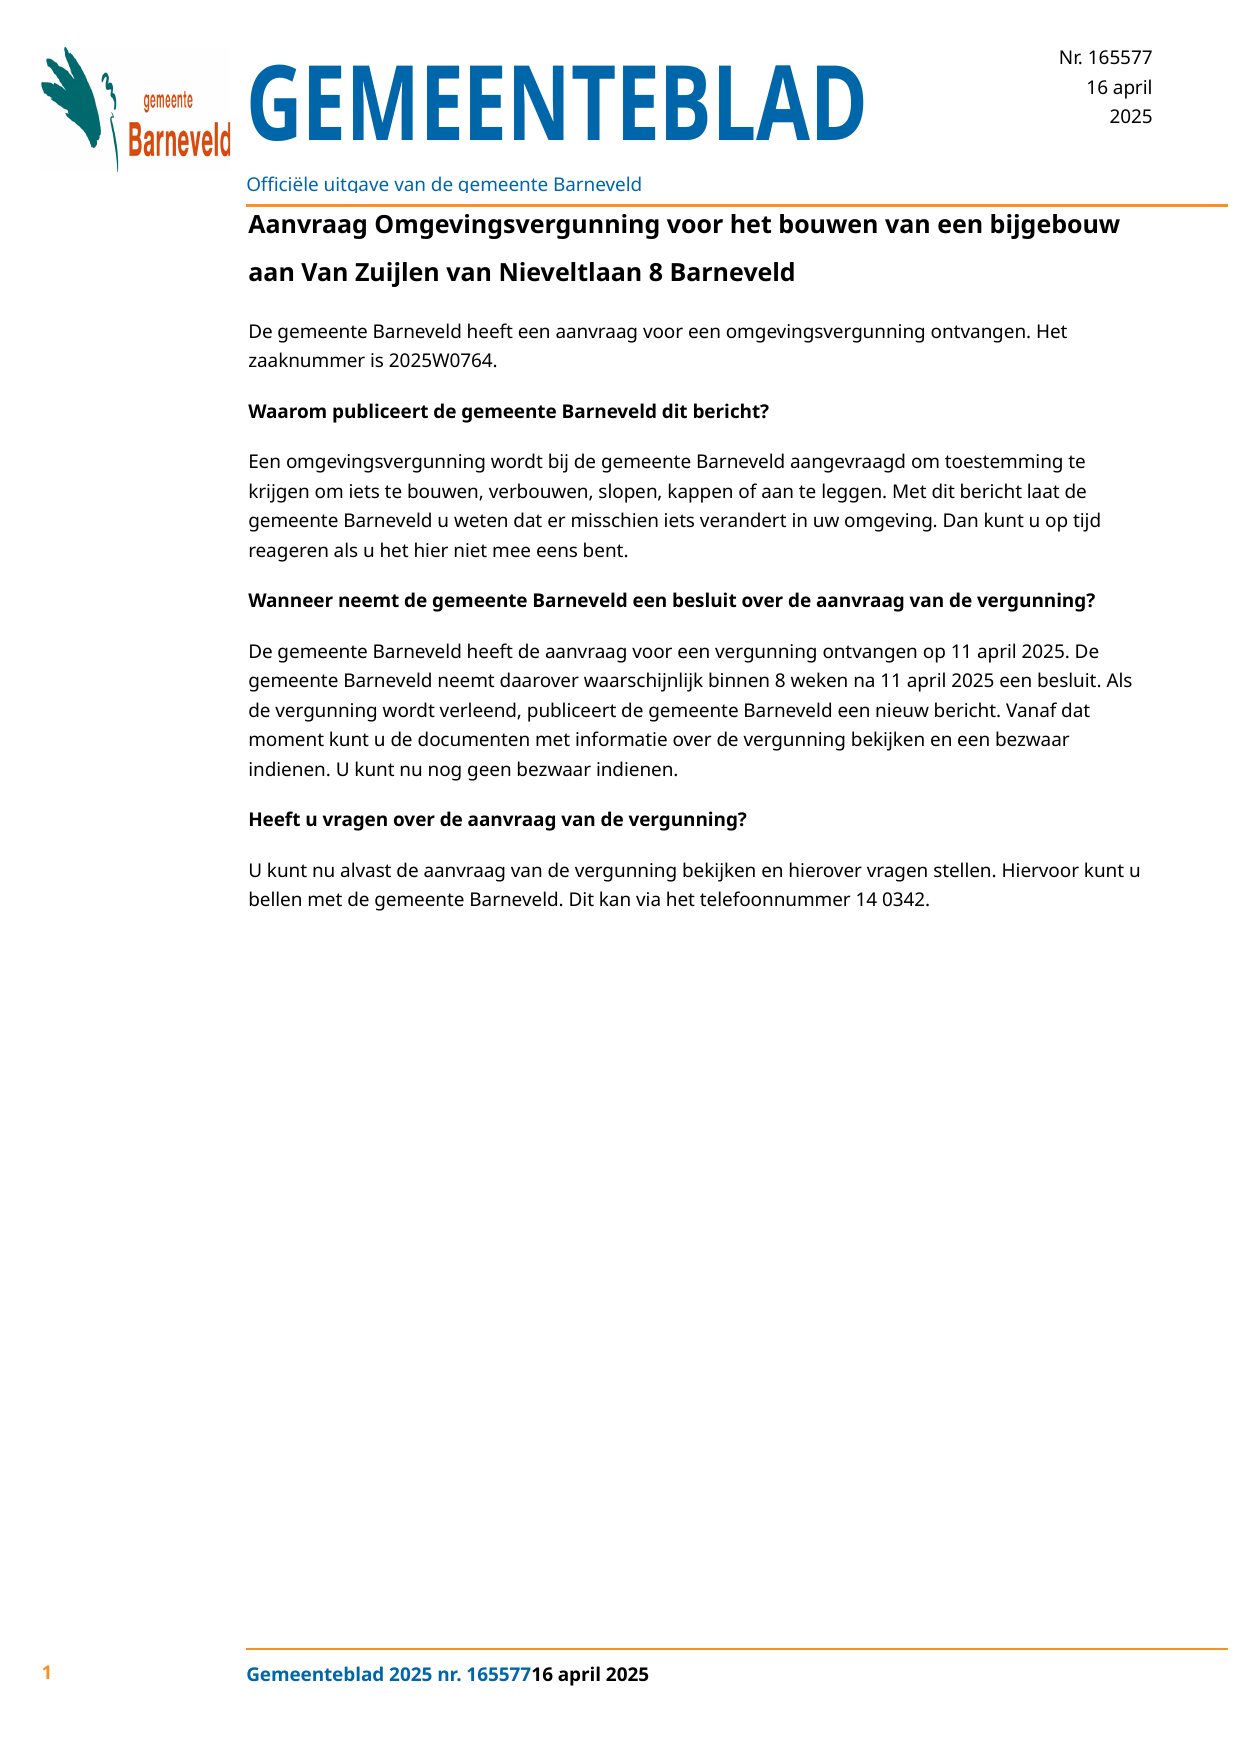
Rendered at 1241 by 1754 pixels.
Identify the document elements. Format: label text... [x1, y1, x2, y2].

text U kunt nu alvast de aanvraag van de vergunning bekijken en hierover vragen stellen. Hiervoor kunt u bellen met de gemeente Barneveld. Dit kan via het telefoonnummer 14 0342. [248, 857, 1152, 912]
text Heeft u vragen over de aanvraag van de vergunning? [248, 807, 1152, 832]
text Een omgevingsvergunning wordt bij de gemeente Barneveld aangevraagd om toestemming te krijgen om iets te bouwen, verbouwen, slopen, kappen of aan te leggen. Met dit bericht laat de gemeente Barneveld u weten dat er misschien iets verandert in uw omgeving. Dan kunt u op tijd reageren als u het hier niet mee eens bent. [248, 448, 1152, 563]
picture [41, 47, 231, 172]
text Waarom publiceert de gemeente Barneveld dit bericht? [248, 398, 1152, 424]
text De gemeente Barneveld heeft de aanvraag voor een vergunning ontvangen op 11 april 2025. De gemeente Barneveld neemt daarover waarschijnlijk binnen 8 weken na 11 april 2025 een besluit. Als de vergunning wordt verleend, publiceert de gemeente Barneveld een nieuw bericht. Vanaf dat moment kunt u de documenten met informatie over de vergunning bekijken en een bezwaar indienen. U kunt nu nog geen bezwaar indienen. [248, 638, 1152, 782]
text Wanneer neemt de gemeente Barneveld een besluit over de aanvraag van de vergunning? [248, 587, 1152, 613]
text De gemeente Barneveld heeft een aanvraag voor een omgevingsvergunning ontvangen. Het zaaknummer is 2025W0764. [248, 318, 1152, 373]
text Aanvraag Omgevingsvergunning voor het bouwen van een bijgebouw aan Van Zuijlen van Nieveltlaan 8 Barneveld [248, 207, 1152, 288]
